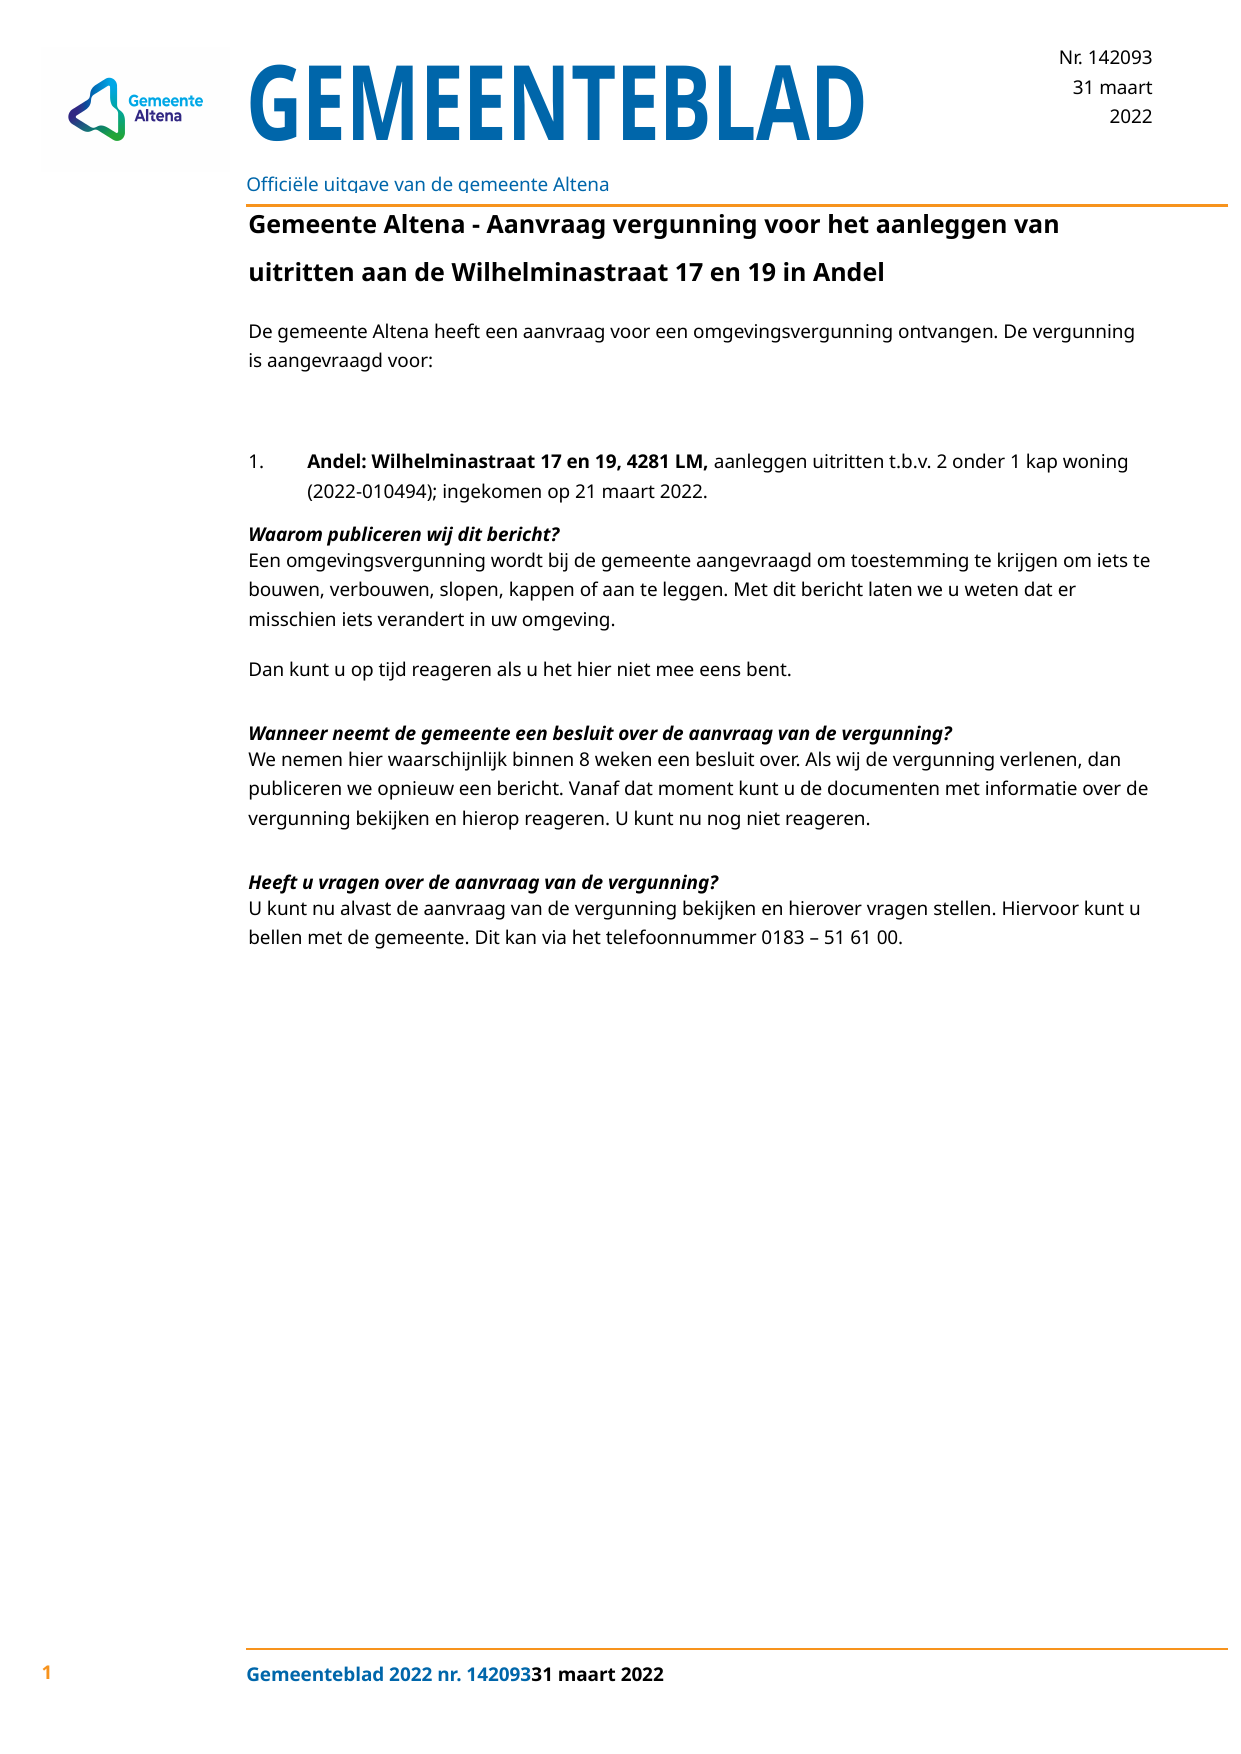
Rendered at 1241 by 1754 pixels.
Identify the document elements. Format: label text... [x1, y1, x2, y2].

list Andel: Wilhelminastraat 17 en 19, 4281 LM, aanleggen uitritten t.b.v. 2 onder 1 kap woning (2022-010494); ingekomen op 21 maart 2022. [248, 448, 1152, 504]
text Wanneer neemt de gemeente een besluit over de aanvraag van de vergunning? [248, 720, 1152, 746]
text U kunt nu alvast de aanvraag van de vergunning bekijken en hierover vragen stellen. Hiervoor kunt u bellen met de gemeente. Dit kan via het telefoonnummer 0183 – 51 61 00. [248, 895, 1152, 950]
text Dan kunt u op tijd reageren als u het hier niet mee eens bent. [248, 656, 1152, 682]
text Heeft u vragen over de aanvraag van de vergunning? [248, 869, 1152, 895]
text Waarom publiceren wij dit bericht? [248, 521, 1152, 547]
text We nemen hier waarschijnlijk binnen 8 weken een besluit over. Als wij de vergunning verlenen, dan publiceren we opnieuw een bericht. Vanaf dat moment kunt u de documenten met informatie over de vergunning bekijken en hierop reageren. U kunt nu nog niet reageren. [248, 746, 1152, 831]
text Een omgevingsvergunning wordt bij de gemeente aangevraagd om toestemming te krijgen om iets te bouwen, verbouwen, slopen, kappen of aan te leggen. Met dit bericht laten we u weten dat er misschien iets verandert in uw omgeving. [248, 547, 1152, 632]
text Gemeente Altena - Aanvraag vergunning voor het aanleggen van uitritten aan de Wilhelminastraat 17 en 19 in Andel [248, 207, 1152, 288]
picture [41, 47, 231, 172]
text De gemeente Altena heeft een aanvraag voor een omgevingsvergunning ontvangen. De vergunning is aangevraagd voor: [248, 318, 1152, 373]
